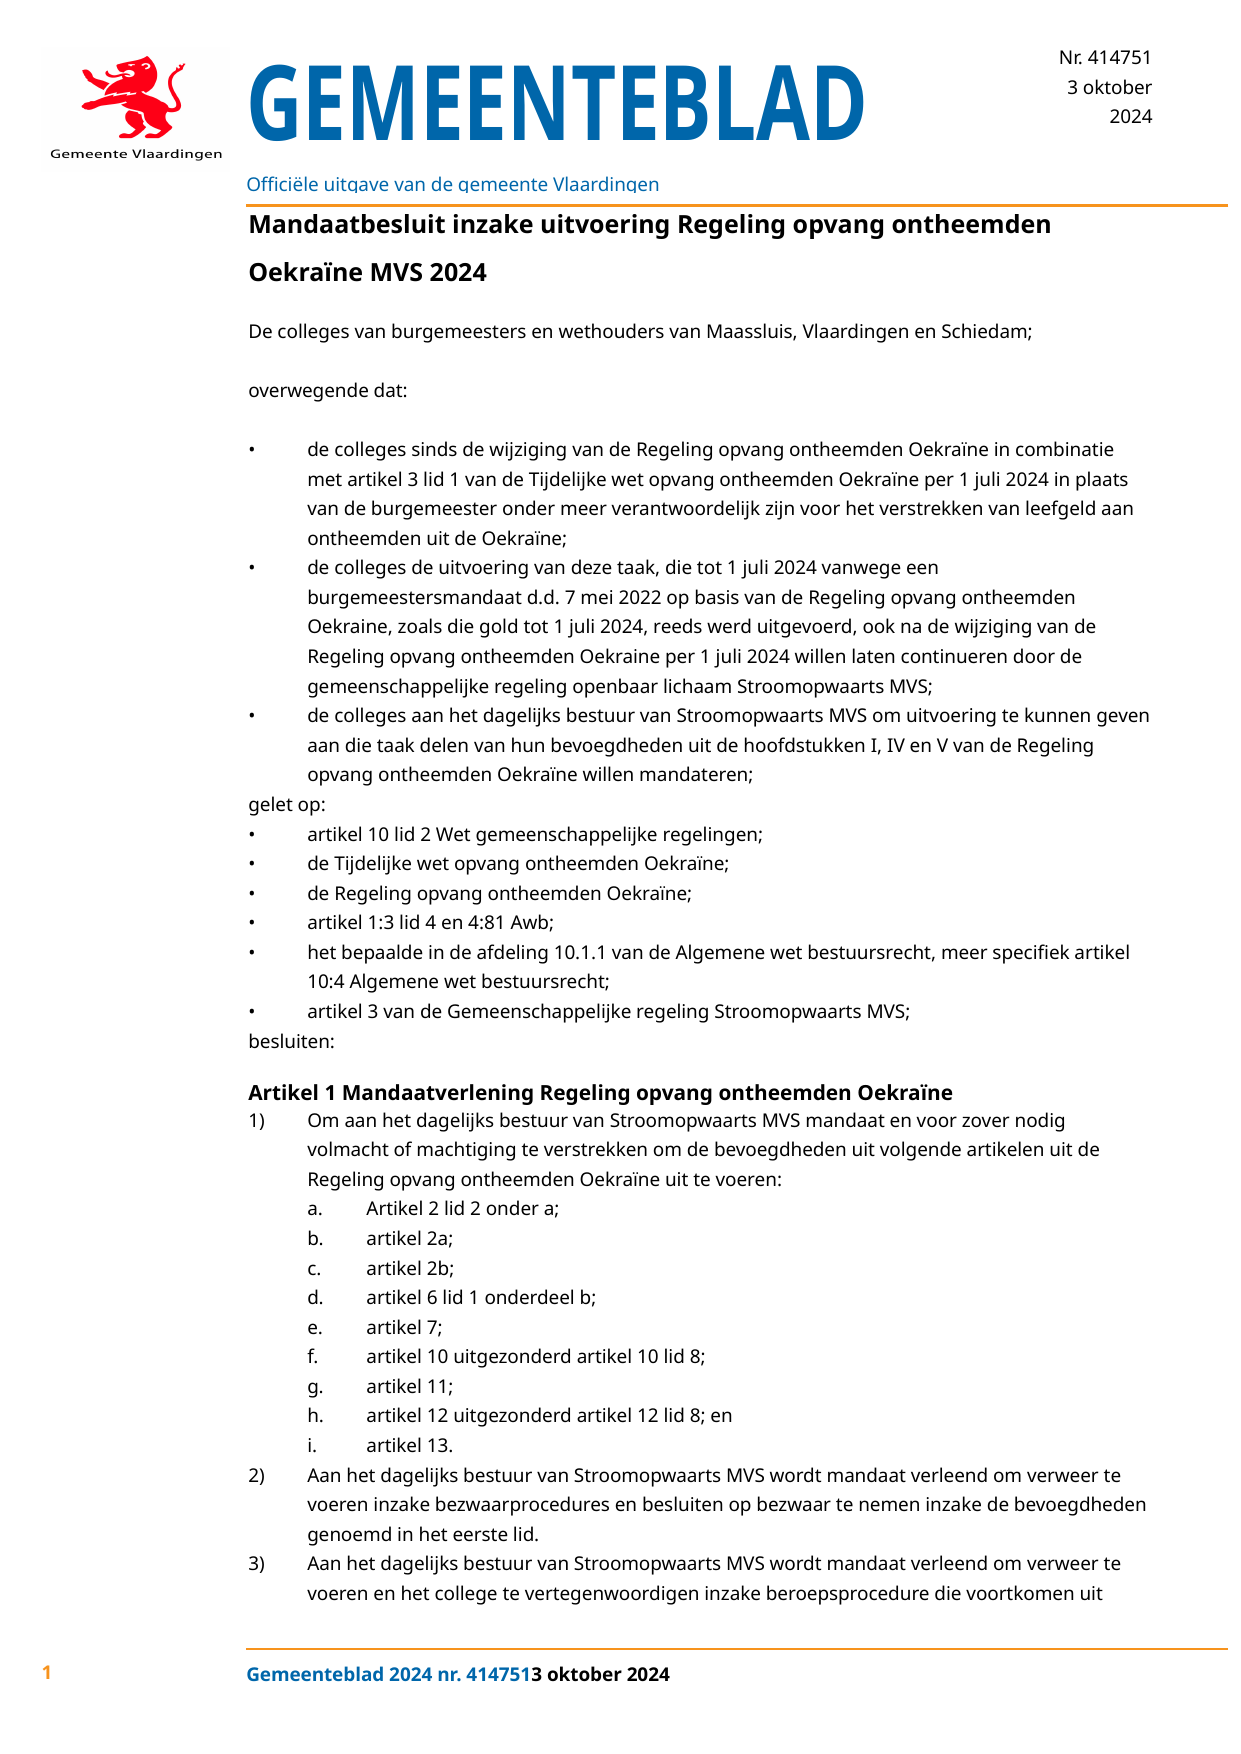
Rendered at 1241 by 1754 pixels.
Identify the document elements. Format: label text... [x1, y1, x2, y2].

text besluiten: [248, 1028, 1152, 1054]
text gelet op: [248, 791, 1152, 817]
list artikel 10 lid 2 Wet gemeenschappelijke regelingen; [248, 821, 1152, 847]
list artikel 12 uitgezonderd artikel 12 lid 8; en [307, 1403, 1152, 1428]
picture [41, 47, 231, 172]
list de Regeling opvang ontheemden Oekraïne; [248, 880, 1152, 906]
list het bepaalde in de afdeling 10.1.1 van de Algemene wet bestuursrecht, meer specifiek artikel 10:4 Algemene wet bestuursrecht; [248, 939, 1152, 994]
list artikel 2a; [307, 1225, 1152, 1251]
list de colleges aan het dagelijks bestuur van Stroomopwaarts MVS om uitvoering te kunnen geven aan die taak delen van hun bevoegdheden uit de hoofdstukken I, IV en V van de Regeling opvang ontheemden Oekraïne willen mandateren; [248, 702, 1152, 787]
list Aan het dagelijks bestuur van Stroomopwaarts MVS wordt mandaat verleend om verweer te voeren en het college te vertegenwoordigen inzake beroepsprocedure die voortkomen uit [248, 1551, 1152, 1606]
list artikel 3 van de Gemeenschappelijke regeling Stroomopwaarts MVS; [248, 998, 1152, 1024]
text Mandaatbesluit inzake uitvoering Regeling opvang ontheemden Oekraïne MVS 2024 [248, 207, 1152, 288]
list Artikel 2 lid 2 onder a; [307, 1196, 1152, 1221]
text De colleges van burgemeesters en wethouders van Maassluis, Vlaardingen en Schiedam; [248, 318, 1152, 344]
list de colleges de uitvoering van deze taak, die tot 1 juli 2024 vanwege een burgemeestersmandaat d.d. 7 mei 2022 op basis van de Regeling opvang ontheemden Oekraine, zoals die gold tot 1 juli 2024, reeds werd uitgevoerd, ook na de wijziging van de Regeling opvang ontheemden Oekraine per 1 juli 2024 willen laten continueren door de gemeenschappelijke regeling openbaar lichaam Stroomopwaarts MVS; [248, 554, 1152, 699]
list artikel 2b; [307, 1255, 1152, 1280]
list artikel 6 lid 1 onderdeel b; [307, 1284, 1152, 1310]
list Om aan het dagelijks bestuur van Stroomopwaarts MVS mandaat en voor zover nodig volmacht of machtiging te verstrekken om de bevoegdheden uit volgende artikelen uit de Regeling opvang ontheemden Oekraïne uit te voeren: [248, 1107, 1152, 1192]
text Artikel 1 Mandaatverlening Regeling opvang ontheemden Oekraïne [248, 1078, 1152, 1107]
list artikel 10 uitgezonderd artikel 10 lid 8; [307, 1343, 1152, 1369]
list artikel 7; [307, 1314, 1152, 1339]
list de Tijdelijke wet opvang ontheemden Oekraïne; [248, 850, 1152, 876]
list artikel 1:3 lid 4 en 4:81 Awb; [248, 909, 1152, 935]
list de colleges sinds de wijziging van de Regeling opvang ontheemden Oekraïne in combinatie met artikel 3 lid 1 van de Tijdelijke wet opvang ontheemden Oekraïne per 1 juli 2024 in plaats van de burgemeester onder meer verantwoordelijk zijn voor het verstrekken van leefgeld aan ontheemden uit de Oekraïne; [248, 436, 1152, 551]
text overwegende dat: [248, 377, 1152, 403]
list artikel 13. [307, 1432, 1152, 1458]
list Aan het dagelijks bestuur van Stroomopwaarts MVS wordt mandaat verleend om verweer te voeren inzake bezwaarprocedures en besluiten op bezwaar te nemen inzake de bevoegdheden genoemd in het eerste lid. [248, 1462, 1152, 1547]
list artikel 11; [307, 1373, 1152, 1399]
